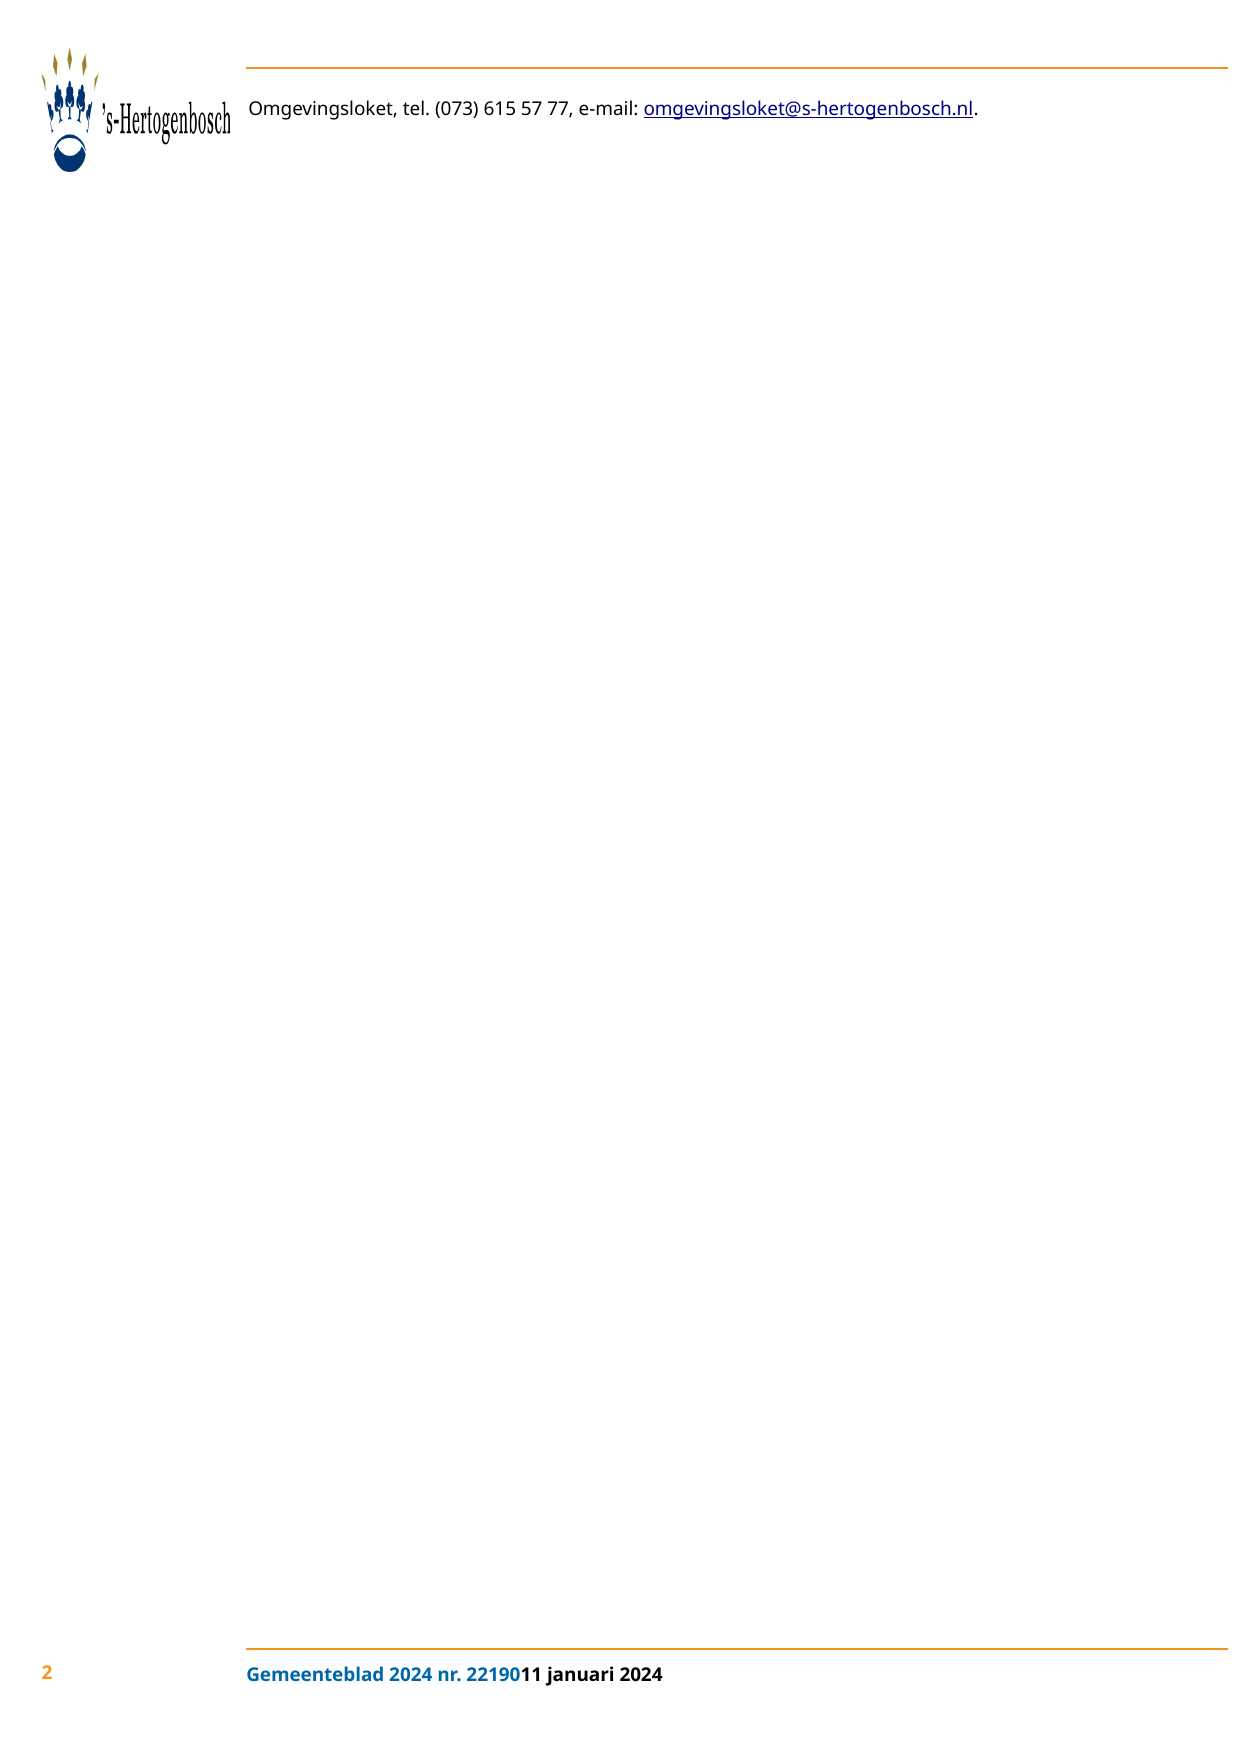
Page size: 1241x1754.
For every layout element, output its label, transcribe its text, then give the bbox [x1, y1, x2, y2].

picture [41, 47, 231, 172]
text Omgevingsloket, tel. (073) 615 57 77, e-mail: omgevingsloket@s-hertogenbosch.nl. [248, 95, 1152, 121]
